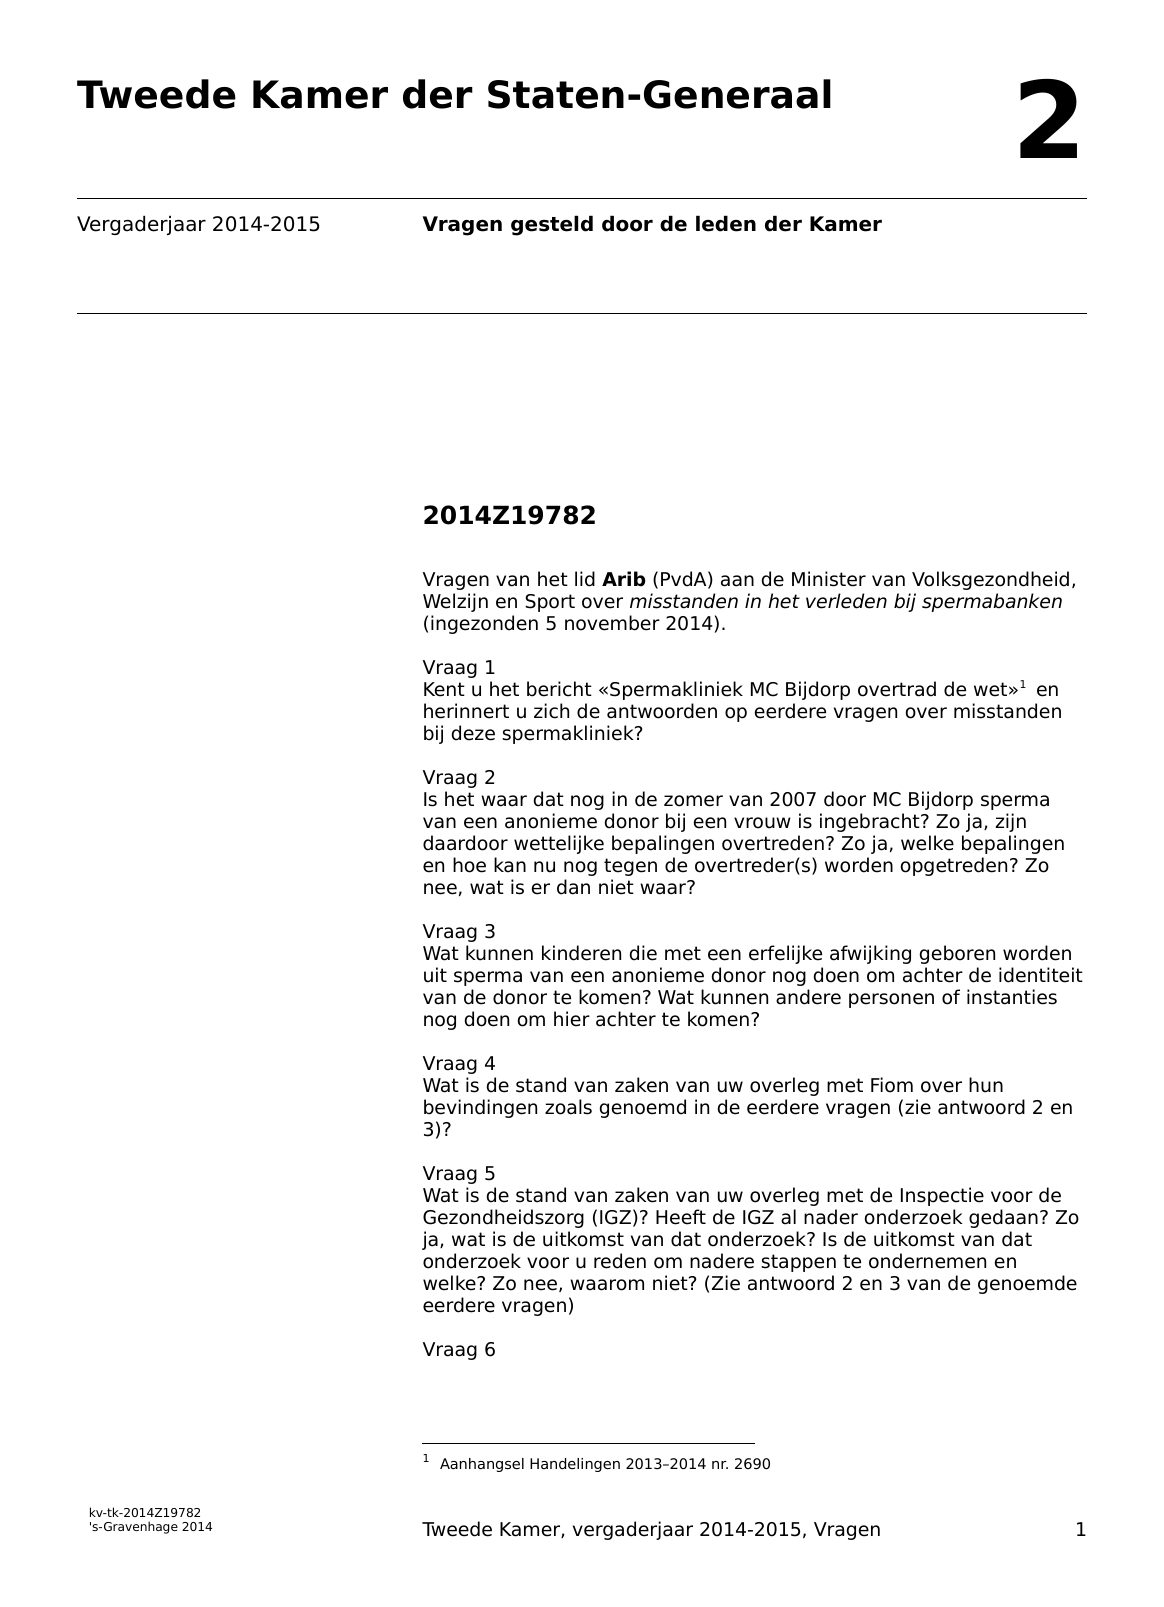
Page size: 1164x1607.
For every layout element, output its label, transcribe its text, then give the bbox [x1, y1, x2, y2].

text Vraag 2 [422, 767, 1087, 789]
table_header 2 [886, 59, 1087, 198]
text Vraag 1 [422, 657, 1087, 679]
text Vraag 3 [422, 921, 1087, 943]
text Vraag 4 [422, 1053, 1087, 1075]
table_cell Vragen gesteld door de leden der Kamer [422, 199, 1087, 313]
text Vraag 6 [422, 1339, 1087, 1361]
table_header Tweede Kamer der Staten-Generaal [77, 59, 886, 198]
text Is het waar dat nog in de zomer van 2007 door MC Bijdorp sperma van een anonieme donor bij een vrouw is ingebracht? Zo ja, zijn daardoor wettelijke bepalingen overtreden? Zo ja, welke bepalingen en hoe kan nu nog tegen de overtreder(s) worden opgetreden? Zo nee, wat is er dan niet waar? [422, 789, 1087, 899]
text Aanhangsel Handelingen 2013–2014 nr. 2690 [422, 1452, 1087, 1474]
text 2014Z19782 [422, 501, 1087, 531]
text Wat is de stand van zaken van uw overleg met Fiom over hun bevindingen zoals genoemd in de eerdere vragen (zie antwoord 2 en 3)? [422, 1075, 1087, 1141]
text Vragen van het lid Arib (PvdA) aan de Minister van Volksgezondheid, Welzijn en Sport over misstanden in het verleden bij spermabanken (ingezonden 5 november 2014). [422, 569, 1087, 635]
table_cell Vergaderjaar 2014-2015 [77, 199, 422, 313]
text Vraag 5 [422, 1163, 1087, 1185]
text Kent u het bericht «Spermakliniek MC Bijdorp overtrad de wet» en herinnert u zich de antwoorden op eerdere vragen over misstanden bij deze spermakliniek? [422, 679, 1087, 745]
text Wat kunnen kinderen die met een erfelijke afwijking geboren worden uit sperma van een anonieme donor nog doen om achter de identiteit van de donor te komen? Wat kunnen andere personen of instanties nog doen om hier achter te komen? [422, 943, 1087, 1031]
text 's-Gravenhage 2014 [88, 1520, 323, 1534]
text Wat is de stand van zaken van uw overleg met de Inspectie voor de Gezondheidszorg (IGZ)? Heeft de IGZ al nader onderzoek gedaan? Zo ja, wat is de uitkomst van dat onderzoek? Is de uitkomst van dat onderzoek voor u reden om nadere stappen te ondernemen en welke? Zo nee, waarom niet? (Zie antwoord 2 en 3 van de genoemde eerdere vragen) [422, 1185, 1087, 1317]
text kv-tk-2014Z19782 [88, 1506, 323, 1520]
